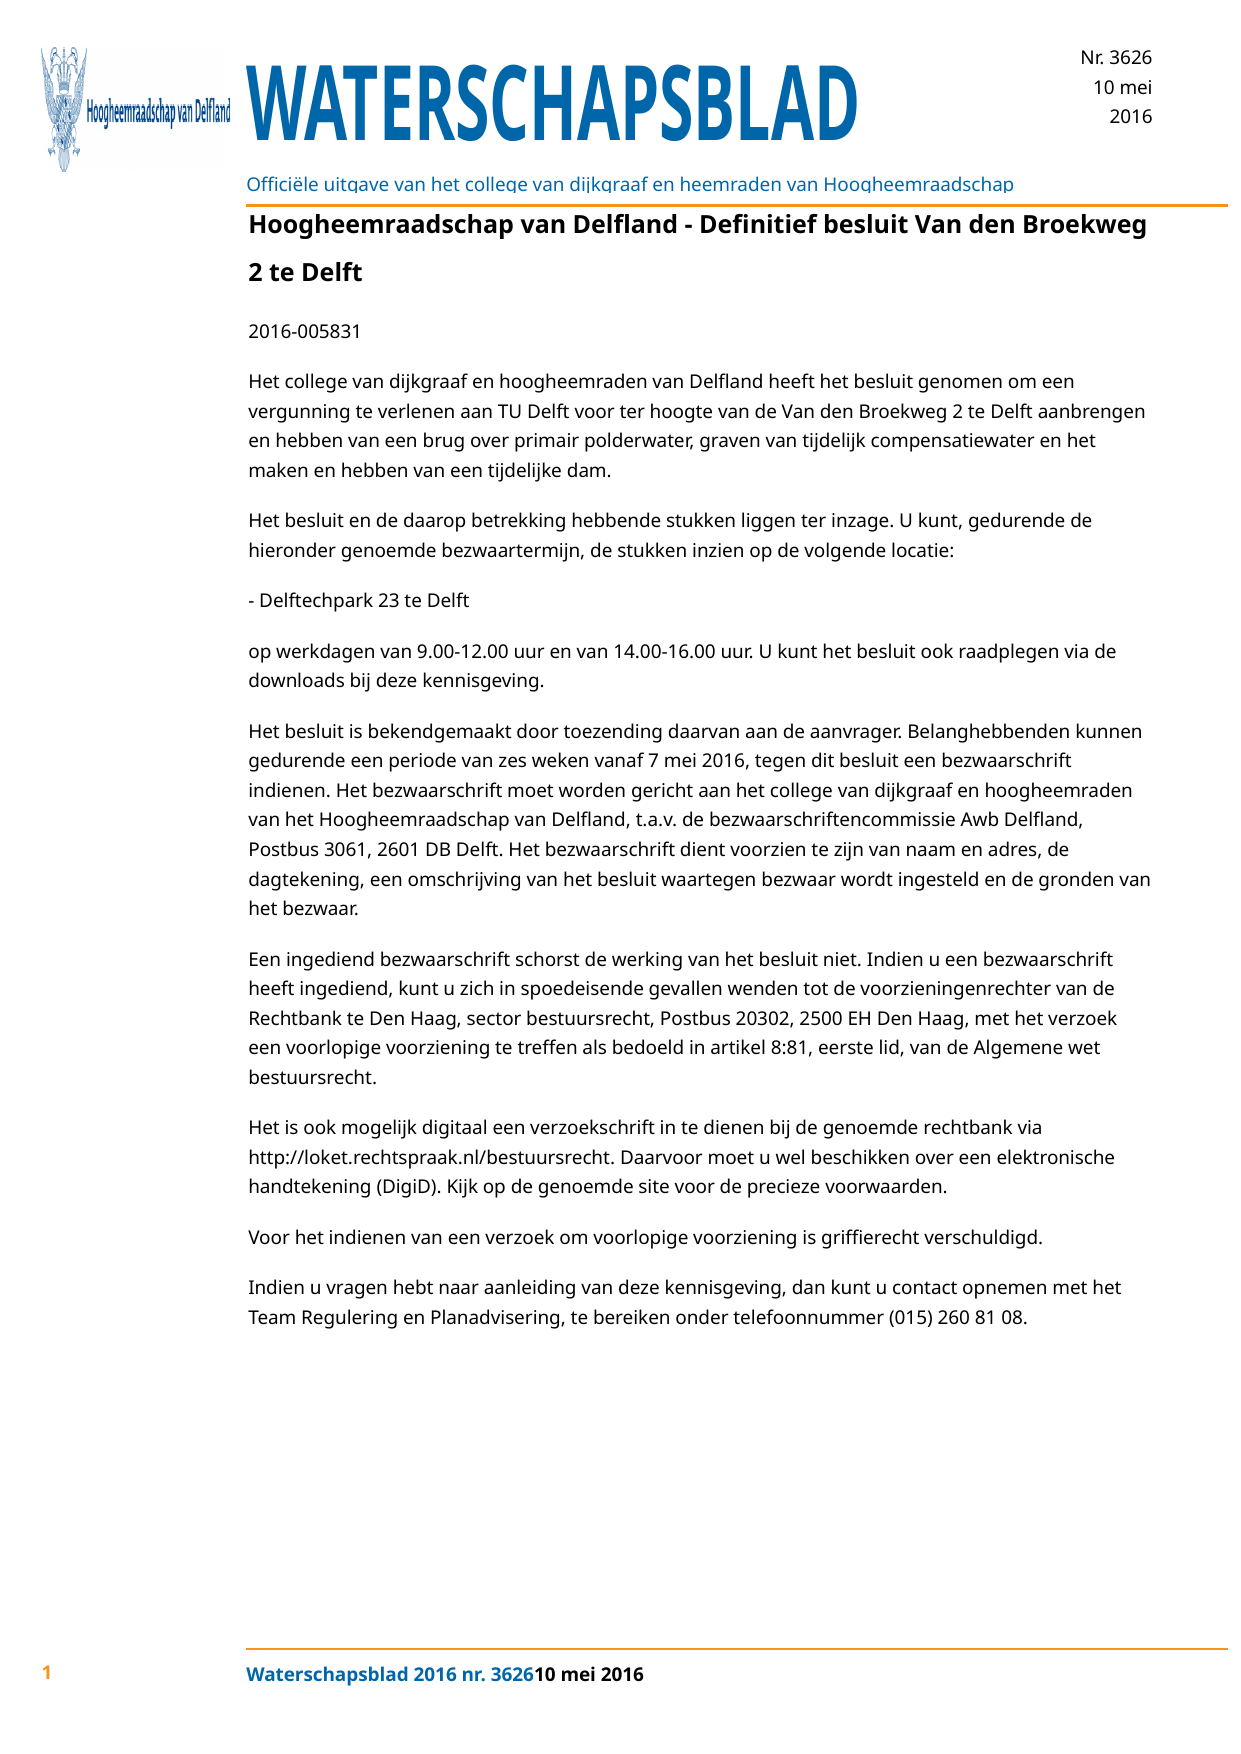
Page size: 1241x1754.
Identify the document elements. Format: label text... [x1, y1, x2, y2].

text Een ingediend bezwaarschrift schorst de werking van het besluit niet. Indien u een bezwaarschrift heeft ingediend, kunt u zich in spoedeisende gevallen wenden tot de voorzieningenrechter van de Rechtbank te Den Haag, sector bestuursrecht, Postbus 20302, 2500 EH Den Haag, met het verzoek een voorlopige voorziening te treffen als bedoeld in artikel 8:81, eerste lid, van de Algemene wet bestuursrecht. [248, 946, 1152, 1090]
text Het besluit is bekendgemaakt door toezending daarvan aan de aanvrager. Belanghebbenden kunnen gedurende een periode van zes weken vanaf 7 mei 2016, tegen dit besluit een bezwaarschrift indienen. Het bezwaarschrift moet worden gericht aan het college van dijkgraaf en hoogheemraden van het Hoogheemraadschap van Delfland, t.a.v. de bezwaarschriftencommissie Awb Delfland, Postbus 3061, 2601 DB Delft. Het bezwaarschrift dient voorzien te zijn van naam en adres, de dagtekening, een omschrijving van het besluit waartegen bezwaar wordt ingesteld en de gronden van het bezwaar. [248, 718, 1152, 921]
text 2016-005831 [248, 318, 1152, 344]
text Voor het indienen van een verzoek om voorlopige voorziening is griffierecht verschuldigd. [248, 1224, 1152, 1250]
text Indien u vragen hebt naar aanleiding van deze kennisgeving, dan kunt u contact opnemen met het Team Regulering en Planadvisering, te bereiken onder telefoonnummer (015) 260 81 08. [248, 1274, 1152, 1330]
text Het besluit en de daarop betrekking hebbende stukken liggen ter inzage. U kunt, gedurende de hieronder genoemde bezwaartermijn, de stukken inzien op de volgende locatie: [248, 507, 1152, 563]
text Het college van dijkgraaf en hoogheemraden van Delfland heeft het besluit genomen om een vergunning te verlenen aan TU Delft voor ter hoogte van de Van den Broekweg 2 te Delft aanbrengen en hebben van een brug over primair polderwater, graven van tijdelijk compensatiewater en het maken en hebben van een tijdelijke dam. [248, 368, 1152, 483]
text Het is ook mogelijk digitaal een verzoekschrift in te dienen bij de genoemde rechtbank via http://loket.rechtspraak.nl/bestuursrecht. Daarvoor moet u wel beschikken over een elektronische handtekening (DigiD). Kijk op de genoemde site voor de precieze voorwaarden. [248, 1114, 1152, 1199]
text - Delftechpark 23 te Delft [248, 587, 1152, 613]
picture [41, 47, 231, 172]
text op werkdagen van 9.00-12.00 uur en van 14.00-16.00 uur. U kunt het besluit ook raadplegen via de downloads bij deze kennisgeving. [248, 638, 1152, 693]
text Hoogheemraadschap van Delfland - Definitief besluit Van den Broekweg 2 te Delft [248, 207, 1152, 288]
